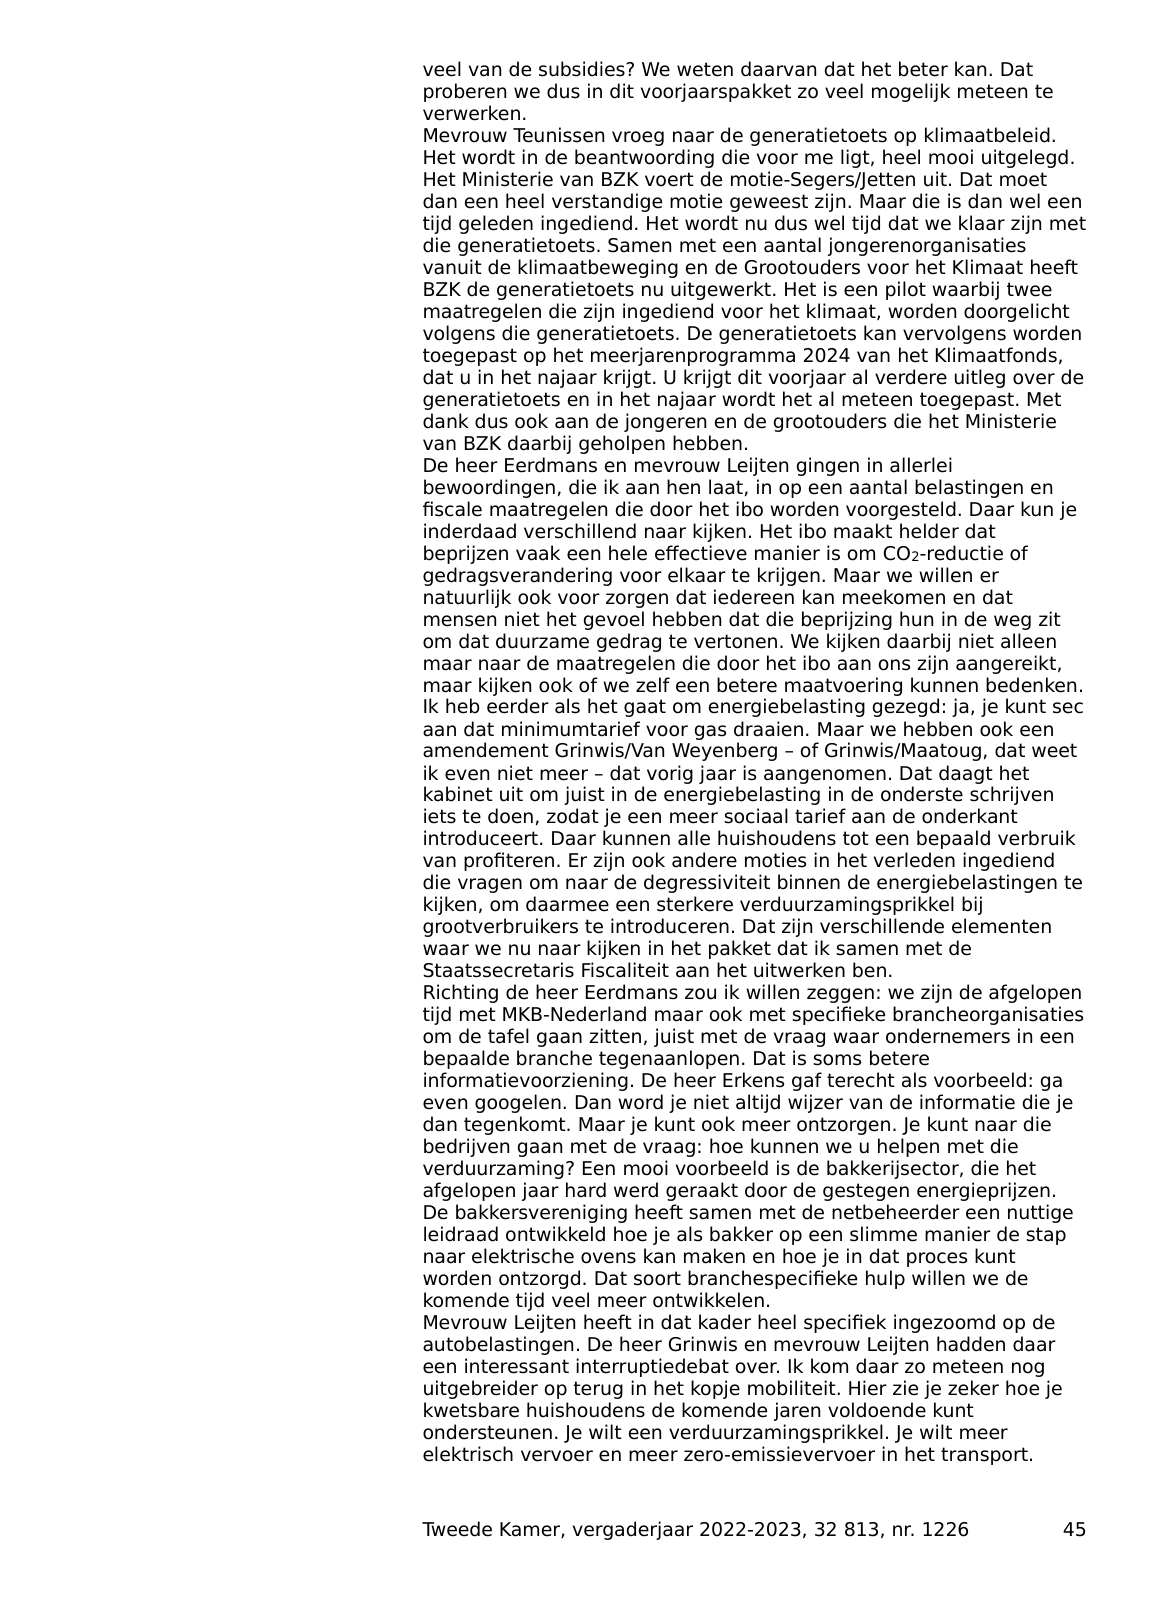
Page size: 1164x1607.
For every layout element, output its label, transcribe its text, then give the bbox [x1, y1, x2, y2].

text Richting de heer Eerdmans zou ik willen zeggen: we zijn de afgelopen tijd met MKB-Nederland maar ook met specifieke brancheorganisaties om de tafel gaan zitten, juist met de vraag waar ondernemers in een bepaalde branche tegenaanlopen. Dat is soms betere informatievoorziening. De heer Erkens gaf terecht als voorbeeld: ga even googelen. Dan word je niet altijd wijzer van de informatie die je dan tegenkomt. Maar je kunt ook meer ontzorgen. Je kunt naar die bedrijven gaan met de vraag: hoe kunnen we u helpen met die verduurzaming? Een mooi voorbeeld is de bakkerijsector, die het afgelopen jaar hard werd geraakt door de gestegen energieprijzen. De bakkersvereniging heeft samen met de netbeheerder een nuttige leidraad ontwikkeld hoe je als bakker op een slimme manier de stap naar elektrische ovens kan maken en hoe je in dat proces kunt worden ontzorgd. Dat soort branchespecifieke hulp willen we de komende tijd veel meer ontwikkelen. [422, 982, 1087, 1312]
text veel van de subsidies? We weten daarvan dat het beter kan. Dat proberen we dus in dit voorjaarspakket zo veel mogelijk meteen te verwerken. [422, 59, 1087, 125]
text Ik heb eerder als het gaat om energiebelasting gezegd: ja, je kunt sec aan dat minimumtarief voor gas draaien. Maar we hebben ook een amendement Grinwis/Van Weyenberg – of Grinwis/Maatoug, dat weet ik even niet meer – dat vorig jaar is aangenomen. Dat daagt het kabinet uit om juist in de energiebelasting in de onderste schrijven iets te doen, zodat je een meer sociaal tarief aan de onderkant introduceert. Daar kunnen alle huishoudens tot een bepaald verbruik van profiteren. Er zijn ook andere moties in het verleden ingediend die vragen om naar de degressiviteit binnen de energiebelastingen te kijken, om daarmee een sterkere verduurzamingsprikkel bij grootverbruikers te introduceren. Dat zijn verschillende elementen waar we nu naar kijken in het pakket dat ik samen met de Staatssecretaris Fiscaliteit aan het uitwerken ben. [422, 696, 1087, 982]
text Mevrouw Teunissen vroeg naar de generatietoets op klimaatbeleid. Het wordt in de beantwoording die voor me ligt, heel mooi uitgelegd. Het Ministerie van BZK voert de motie-Segers/Jetten uit. Dat moet dan een heel verstandige motie geweest zijn. Maar die is dan wel een tijd geleden ingediend. Het wordt nu dus wel tijd dat we klaar zijn met die generatietoets. Samen met een aantal jongerenorganisaties vanuit de klimaatbeweging en de Grootouders voor het Klimaat heeft BZK de generatietoets nu uitgewerkt. Het is een pilot waarbij twee maatregelen die zijn ingediend voor het klimaat, worden doorgelicht volgens die generatietoets. De generatietoets kan vervolgens worden toegepast op het meerjarenprogramma 2024 van het Klimaatfonds, dat u in het najaar krijgt. U krijgt dit voorjaar al verdere uitleg over de generatietoets en in het najaar wordt het al meteen toegepast. Met dank dus ook aan de jongeren en de grootouders die het Ministerie van BZK daarbij geholpen hebben. [422, 125, 1087, 455]
text Mevrouw Leijten heeft in dat kader heel specifiek ingezoomd op de autobelastingen. De heer Grinwis en mevrouw Leijten hadden daar een interessant interruptiedebat over. Ik kom daar zo meteen nog uitgebreider op terug in het kopje mobiliteit. Hier zie je zeker hoe je kwetsbare huishoudens de komende jaren voldoende kunt ondersteunen. Je wilt een verduurzamingsprikkel. Je wilt meer elektrisch vervoer en meer zero-emissievervoer in het transport. [422, 1312, 1087, 1466]
text De heer Eerdmans en mevrouw Leijten gingen in allerlei bewoordingen, die ik aan hen laat, in op een aantal belastingen en fiscale maatregelen die door het ibo worden voorgesteld. Daar kun je inderdaad verschillend naar kijken. Het ibo maakt helder dat beprijzen vaak een hele effectieve manier is om CO2-reductie of gedragsverandering voor elkaar te krijgen. Maar we willen er natuurlijk ook voor zorgen dat iedereen kan meekomen en dat mensen niet het gevoel hebben dat die beprijzing hun in de weg zit om dat duurzame gedrag te vertonen. We kijken daarbij niet alleen maar naar de maatregelen die door het ibo aan ons zijn aangereikt, maar kijken ook of we zelf een betere maatvoering kunnen bedenken. [422, 455, 1087, 696]
